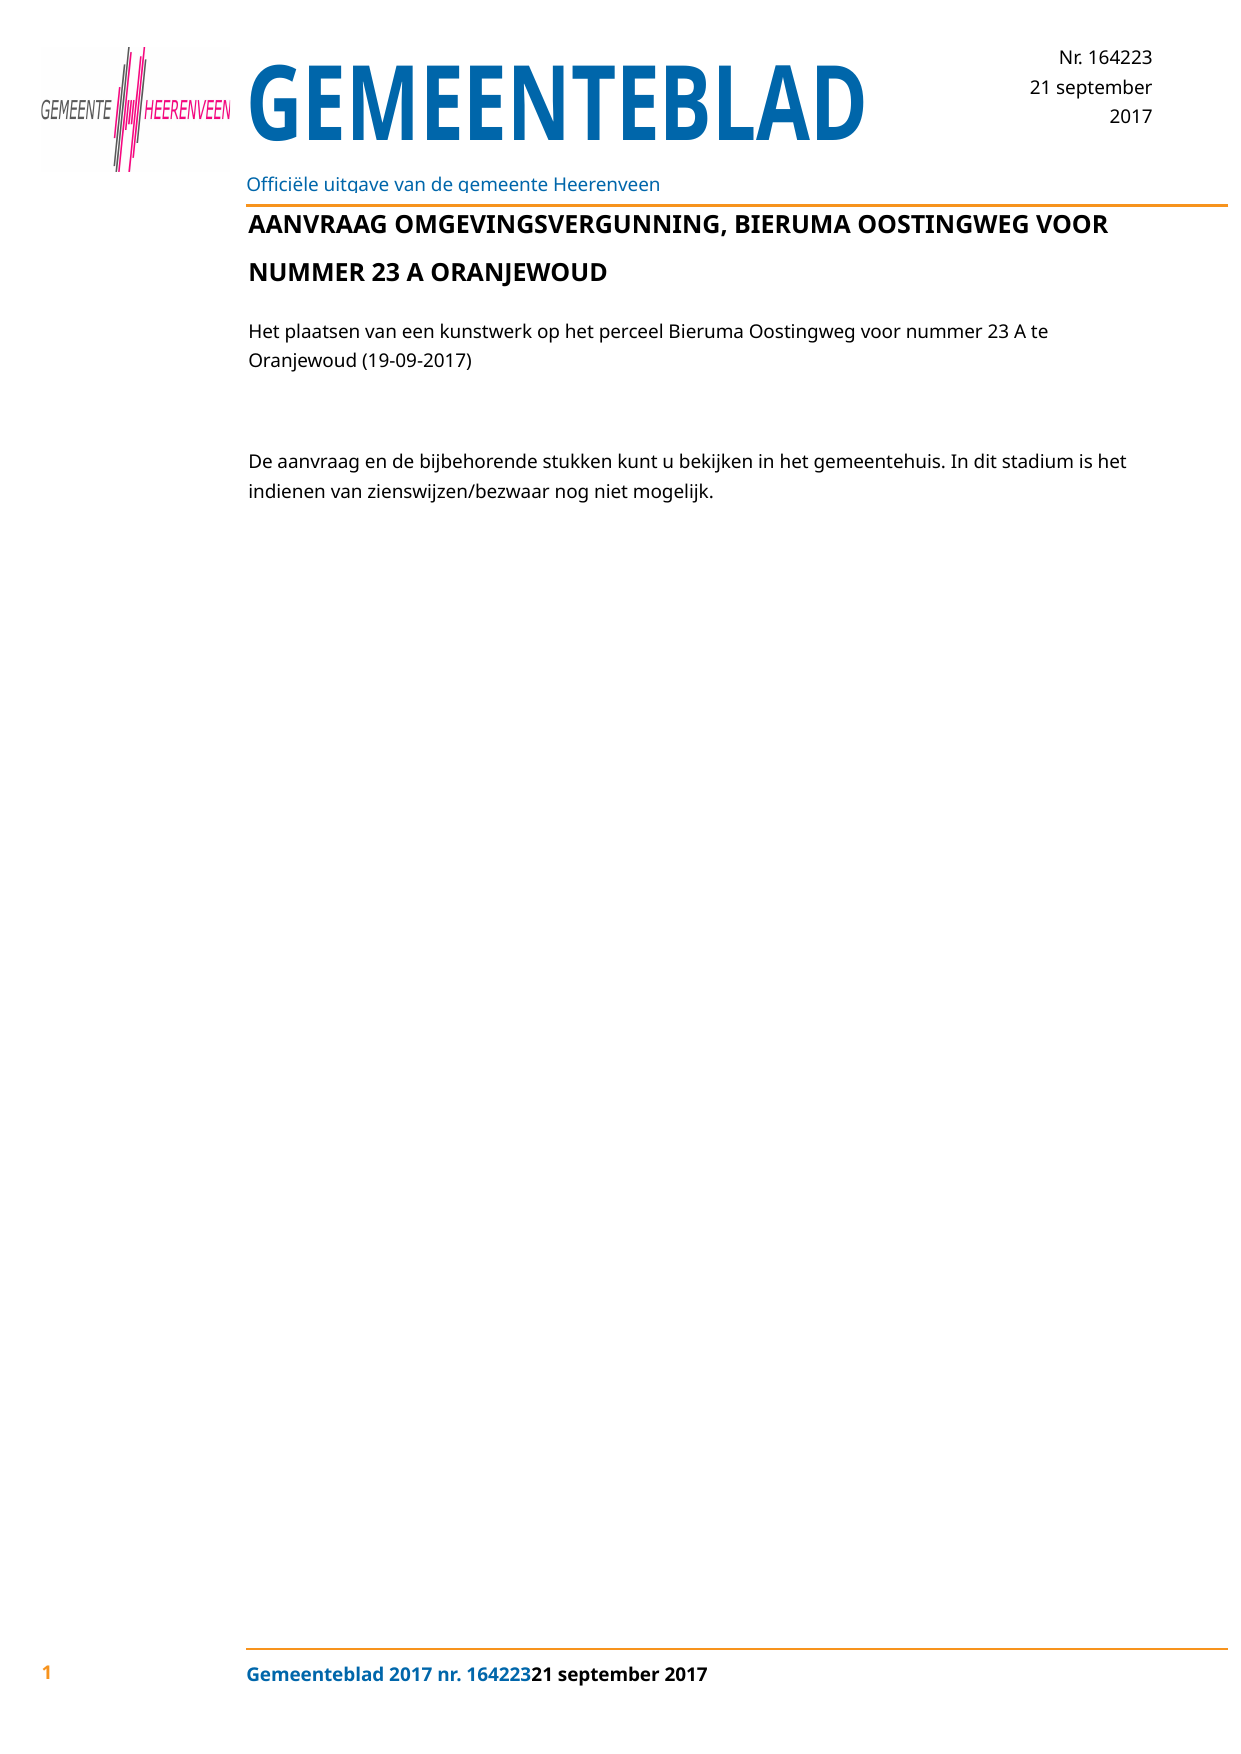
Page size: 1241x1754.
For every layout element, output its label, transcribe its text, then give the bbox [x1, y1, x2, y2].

text De aanvraag en de bijbehorende stukken kunt u bekijken in het gemeentehuis. In dit stadium is het indienen van zienswijzen/bezwaar nog niet mogelijk. [248, 448, 1152, 504]
text Het plaatsen van een kunstwerk op het perceel Bieruma Oostingweg voor nummer 23 A te Oranjewoud (19-09-2017) [248, 318, 1152, 373]
text AANVRAAG OMGEVINGSVERGUNNING, BIERUMA OOSTINGWEG VOOR NUMMER 23 A ORANJEWOUD [248, 207, 1152, 288]
picture [41, 47, 231, 172]
